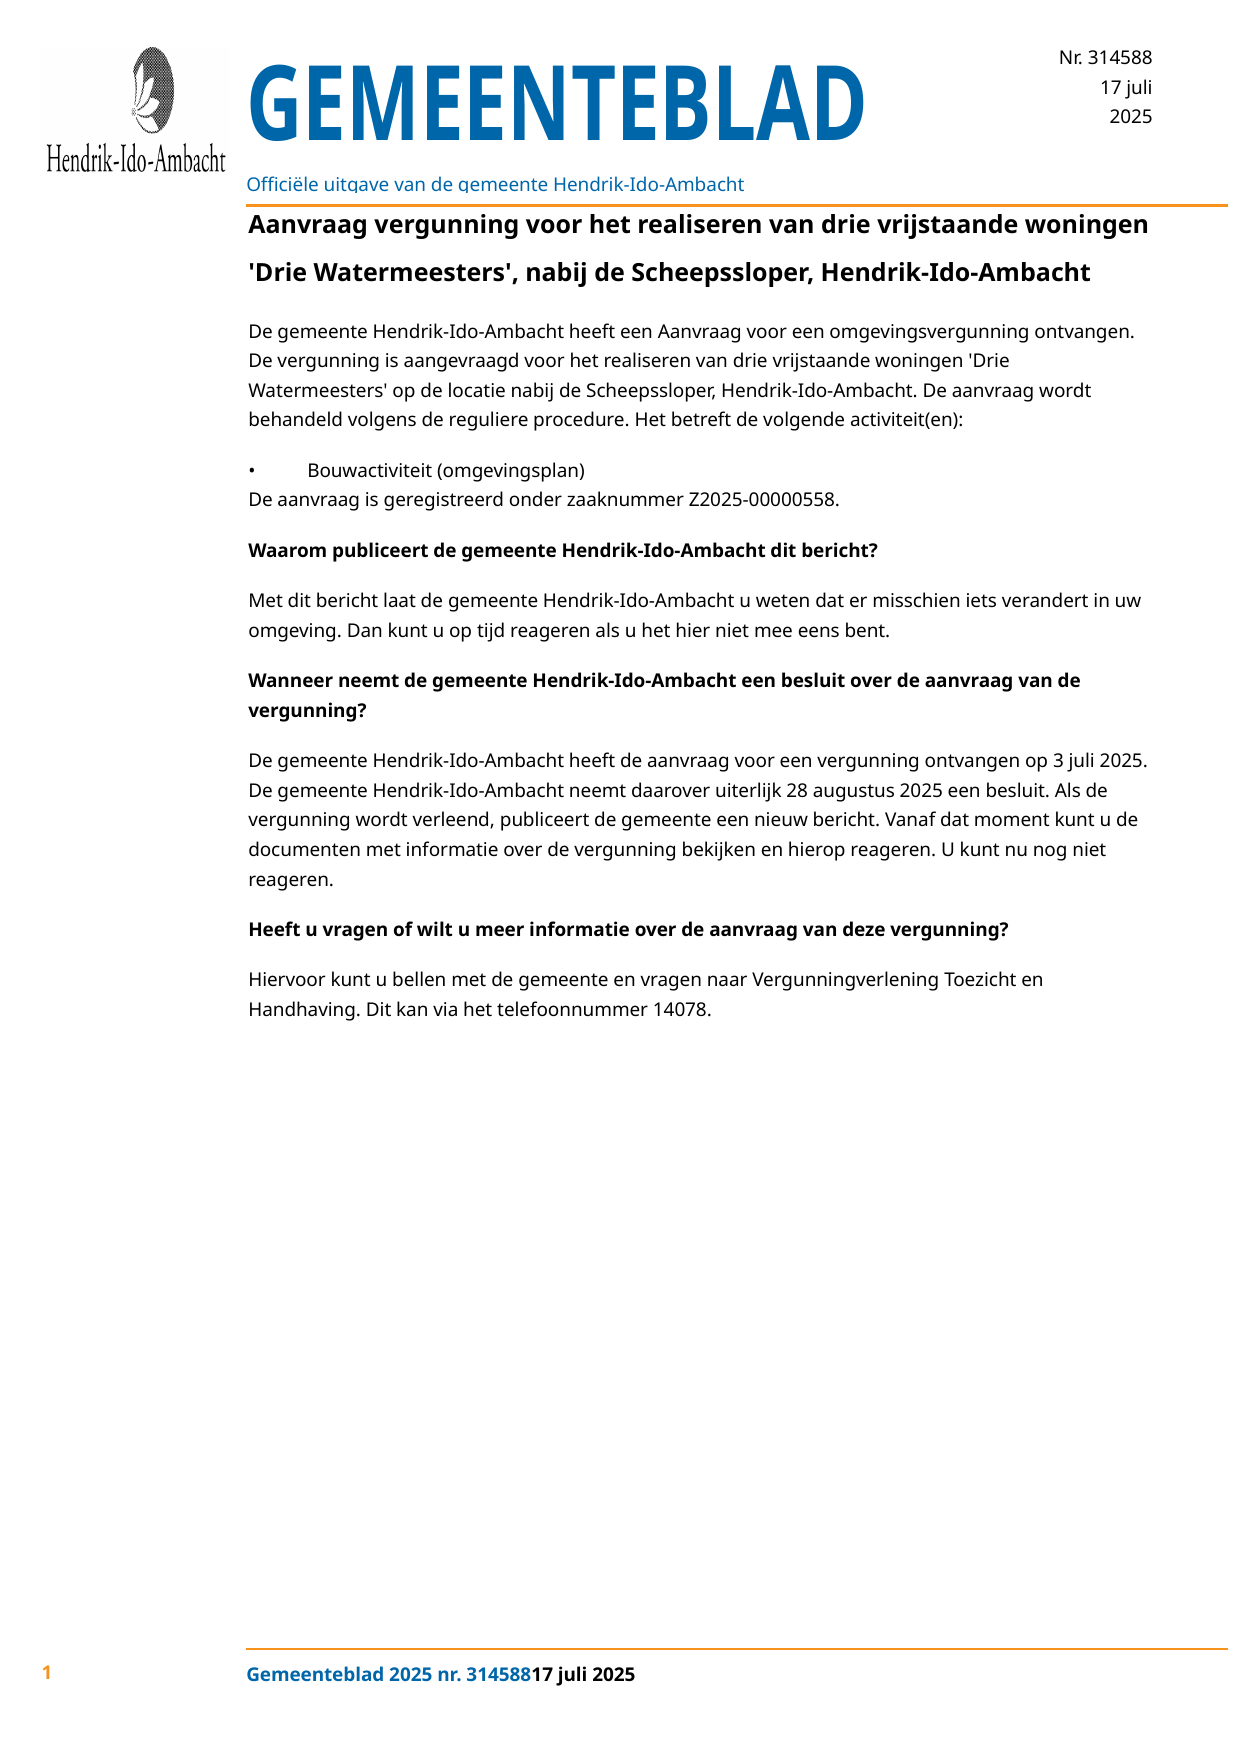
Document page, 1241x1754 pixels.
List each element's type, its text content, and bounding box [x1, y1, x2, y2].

text De gemeente Hendrik-Ido-Ambacht heeft de aanvraag voor een vergunning ontvangen op 3 juli 2025. De gemeente Hendrik-Ido-Ambacht neemt daarover uiterlijk 28 augustus 2025 een besluit. Als de vergunning wordt verleend, publiceert de gemeente een nieuw bericht. Vanaf dat moment kunt u de documenten met informatie over de vergunning bekijken en hierop reageren. U kunt nu nog niet reageren. [248, 747, 1152, 892]
picture [41, 47, 231, 172]
text Heeft u vragen of wilt u meer informatie over de aanvraag van deze vergunning? [248, 916, 1152, 942]
list Bouwactiviteit (omgevingsplan) [248, 457, 1152, 483]
text Met dit bericht laat de gemeente Hendrik-Ido-Ambacht u weten dat er misschien iets verandert in uw omgeving. Dan kunt u op tijd reageren als u het hier niet mee eens bent. [248, 587, 1152, 643]
text Hiervoor kunt u bellen met de gemeente en vragen naar Vergunningverlening Toezicht en Handhaving. Dit kan via het telefoonnummer 14078. [248, 967, 1152, 1022]
text Aanvraag vergunning voor het realiseren van drie vrijstaande woningen 'Drie Watermeesters', nabij de Scheepssloper, Hendrik-Ido-Ambacht [248, 207, 1152, 288]
text De gemeente Hendrik-Ido-Ambacht heeft een Aanvraag voor een omgevingsvergunning ontvangen. De vergunning is aangevraagd voor het realiseren van drie vrijstaande woningen 'Drie Watermeesters' op de locatie nabij de Scheepssloper, Hendrik-Ido-Ambacht. De aanvraag wordt behandeld volgens de reguliere procedure. Het betreft de volgende activiteit(en): [248, 318, 1152, 432]
text De aanvraag is geregistreerd onder zaaknummer Z2025-00000558. [248, 487, 1152, 512]
text Wanneer neemt de gemeente Hendrik-Ido-Ambacht een besluit over de aanvraag van de vergunning? [248, 667, 1152, 723]
text Waarom publiceert de gemeente Hendrik-Ido-Ambacht dit bericht? [248, 537, 1152, 563]
